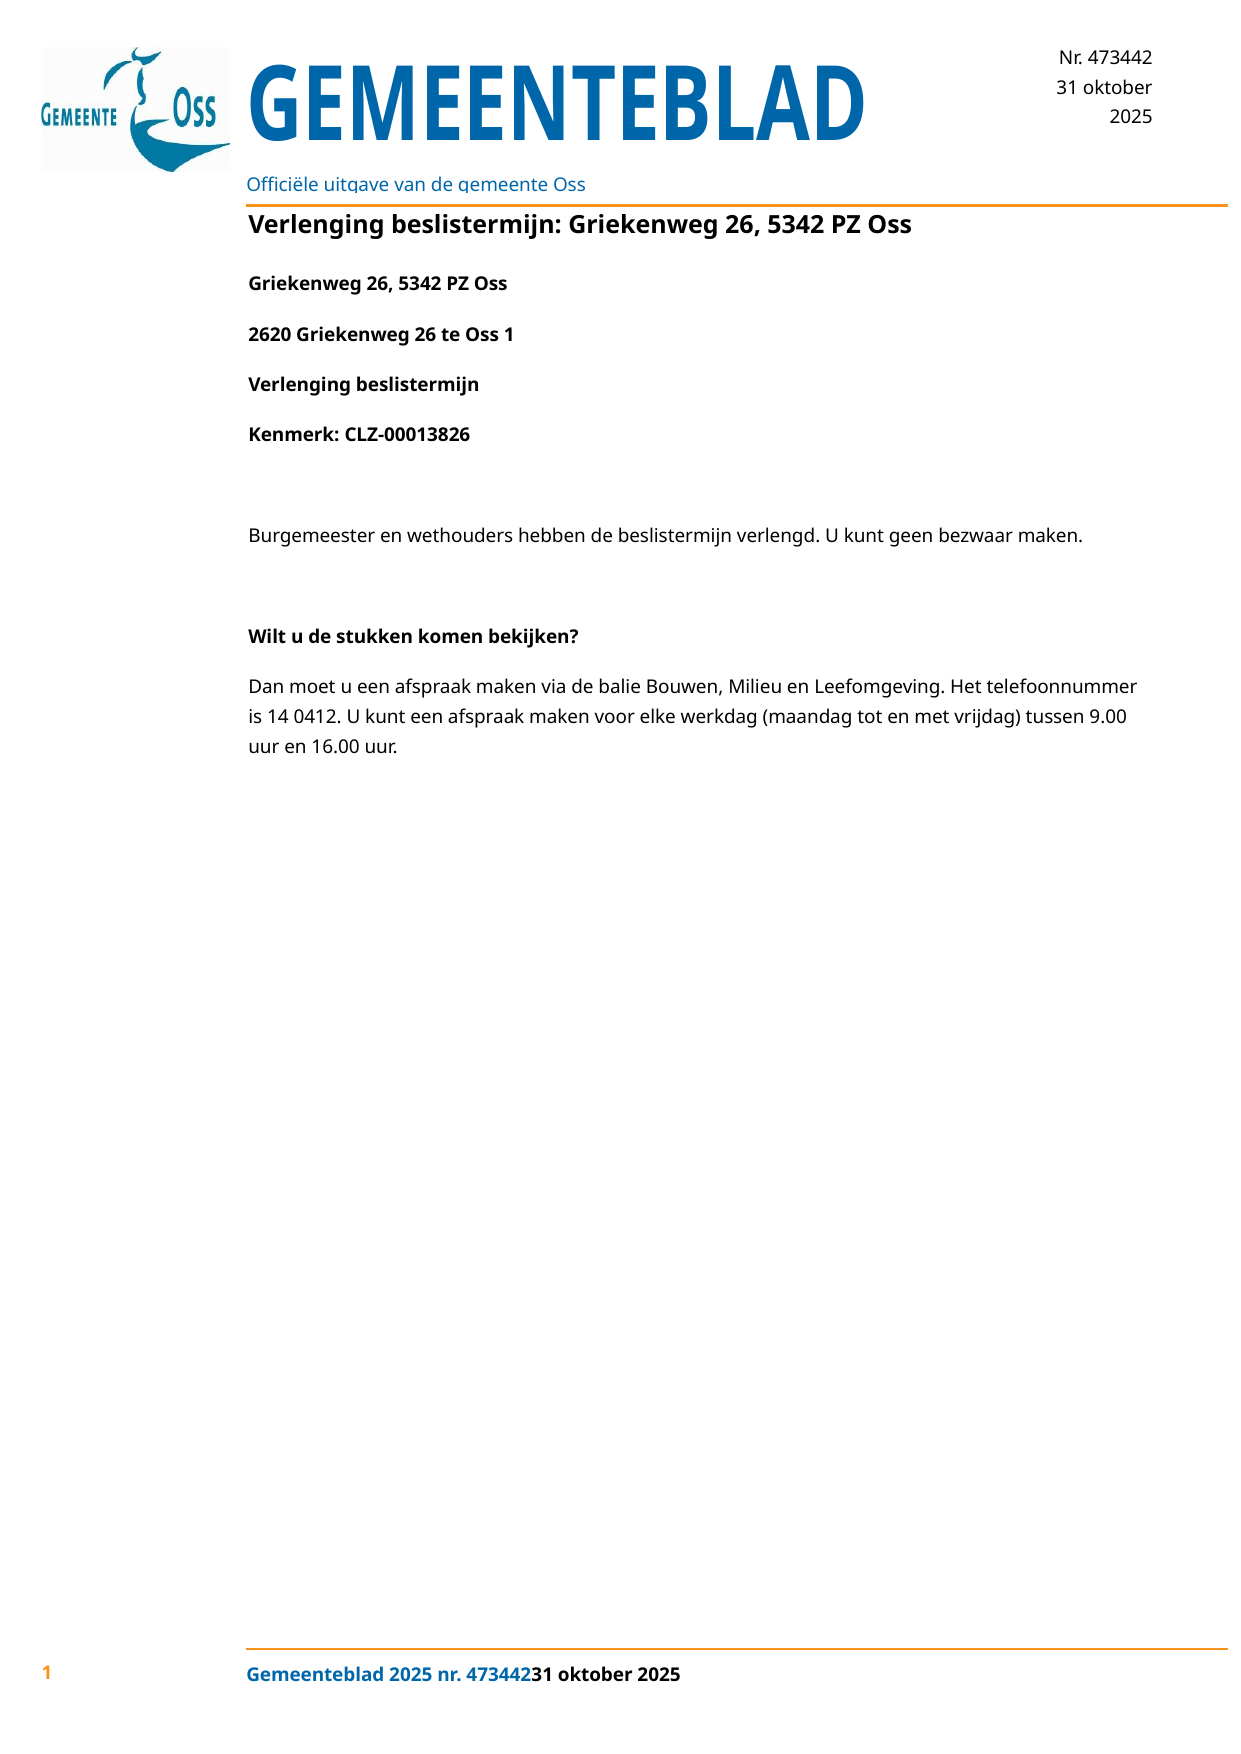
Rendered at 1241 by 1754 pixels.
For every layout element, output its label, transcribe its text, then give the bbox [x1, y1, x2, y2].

text Griekenweg 26, 5342 PZ Oss [248, 270, 1152, 296]
text Verlenging beslistermijn: Griekenweg 26, 5342 PZ Oss [248, 207, 1152, 241]
text Burgemeester en wethouders hebben de beslistermijn verlengd. U kunt geen bezwaar maken. [248, 522, 1152, 548]
text Kenmerk: CLZ-00013826 [248, 422, 1152, 447]
picture [41, 47, 231, 172]
text Wilt u de stukken komen bekijken? [248, 623, 1152, 649]
text Verlenging beslistermijn [248, 371, 1152, 397]
text Dan moet u een afspraak maken via de balie Bouwen, Milieu en Leefomgeving. Het telefoonnummer is 14 0412. U kunt een afspraak maken voor elke werkdag (maandag tot en met vrijdag) tussen 9.00 uur en 16.00 uur. [248, 674, 1152, 758]
text 2620 Griekenweg 26 te Oss 1 [248, 321, 1152, 346]
